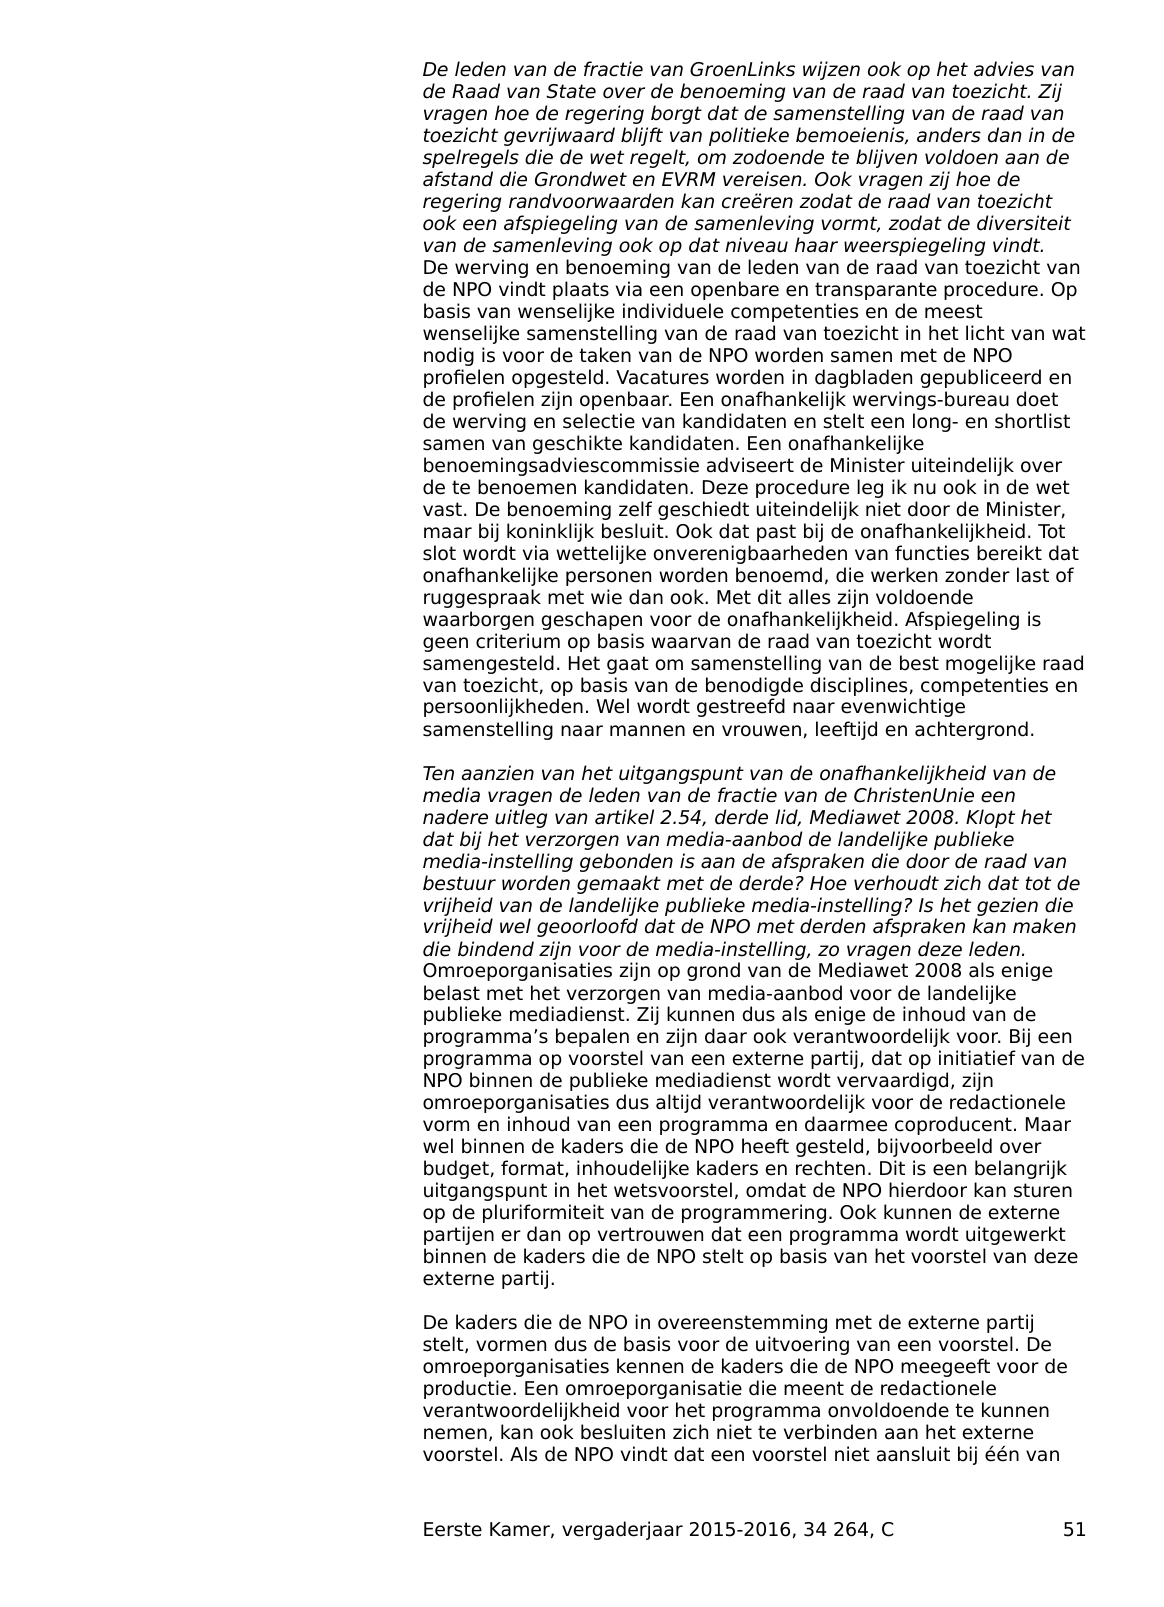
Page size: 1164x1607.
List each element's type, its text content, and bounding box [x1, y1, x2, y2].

text De kaders die de NPO in overeenstemming met de externe partij stelt, vormen dus de basis voor de uitvoering van een voorstel. De omroeporganisaties kennen de kaders die de NPO meegeeft voor de productie. Een omroeporganisatie die meent de redactionele verantwoordelijkheid voor het programma onvoldoende te kunnen nemen, kan ook besluiten zich niet te verbinden aan het externe voorstel. Als de NPO vindt dat een voorstel niet aansluit bij één van [422, 1312, 1087, 1466]
text De werving en benoeming van de leden van de raad van toezicht van de NPO vindt plaats via een openbare en transparante procedure. Op basis van wenselijke individuele competenties en de meest wenselijke samenstelling van de raad van toezicht in het licht van wat nodig is voor de taken van de NPO worden samen met de NPO profielen opgesteld. Vacatures worden in dagbladen gepubliceerd en de profielen zijn openbaar. Een onafhankelijk wervings-bureau doet de werving en selectie van kandidaten en stelt een long- en shortlist samen van geschikte kandidaten. Een onafhankelijke benoemingsadviescommissie adviseert de Minister uiteindelijk over de te benoemen kandidaten. Deze procedure leg ik nu ook in de wet vast. De benoeming zelf geschiedt uiteindelijk niet door de Minister, maar bij koninklijk besluit. Ook dat past bij de onafhankelijkheid. Tot slot wordt via wettelijke onverenigbaarheden van functies bereikt dat onafhankelijke personen worden benoemd, die werken zonder last of ruggespraak met wie dan ook. Met dit alles zijn voldoende waarborgen geschapen voor de onafhankelijkheid. Afspiegeling is geen criterium op basis waarvan de raad van toezicht wordt samengesteld. Het gaat om samenstelling van de best mogelijke raad van toezicht, op basis van de benodigde disciplines, competenties en persoonlijkheden. Wel wordt gestreefd naar evenwichtige samenstelling naar mannen en vrouwen, leeftijd en achtergrond. [422, 257, 1087, 740]
text De leden van de fractie van GroenLinks wijzen ook op het advies van de Raad van State over de benoeming van de raad van toezicht. Zij vragen hoe de regering borgt dat de samenstelling van de raad van toezicht gevrijwaard blijft van politieke bemoeienis, anders dan in de spelregels die de wet regelt, om zodoende te blijven voldoen aan de afstand die Grondwet en EVRM vereisen. Ook vragen zij hoe de regering randvoorwaarden kan creëren zodat de raad van toezicht ook een afspiegeling van de samenleving vormt, zodat de diversiteit van de samenleving ook op dat niveau haar weerspiegeling vindt. [422, 59, 1087, 257]
text Omroeporganisaties zijn op grond van de Mediawet 2008 als enige belast met het verzorgen van media-aanbod voor de landelijke publieke mediadienst. Zij kunnen dus als enige de inhoud van de programma’s bepalen en zijn daar ook verantwoordelijk voor. Bij een programma op voorstel van een externe partij, dat op initiatief van de NPO binnen de publieke mediadienst wordt vervaardigd, zijn omroeporganisaties dus altijd verantwoordelijk voor de redactionele vorm en inhoud van een programma en daarmee coproducent. Maar wel binnen de kaders die de NPO heeft gesteld, bijvoorbeeld over budget, format, inhoudelijke kaders en rechten. Dit is een belangrijk uitgangspunt in het wetsvoorstel, omdat de NPO hierdoor kan sturen op de pluriformiteit van de programmering. Ook kunnen de externe partijen er dan op vertrouwen dat een programma wordt uitgewerkt binnen de kaders die de NPO stelt op basis van het voorstel van deze externe partij. [422, 960, 1087, 1290]
text Ten aanzien van het uitgangspunt van de onafhankelijkheid van de media vragen de leden van de fractie van de ChristenUnie een nadere uitleg van artikel 2.54, derde lid, Mediawet 2008. Klopt het dat bij het verzorgen van media-aanbod de landelijke publieke media-instelling gebonden is aan de afspraken die door de raad van bestuur worden gemaakt met de derde? Hoe verhoudt zich dat tot de vrijheid van de landelijke publieke media-instelling? Is het gezien die vrijheid wel geoorloofd dat de NPO met derden afspraken kan maken die bindend zijn voor de media-instelling, zo vragen deze leden. [422, 763, 1087, 960]
